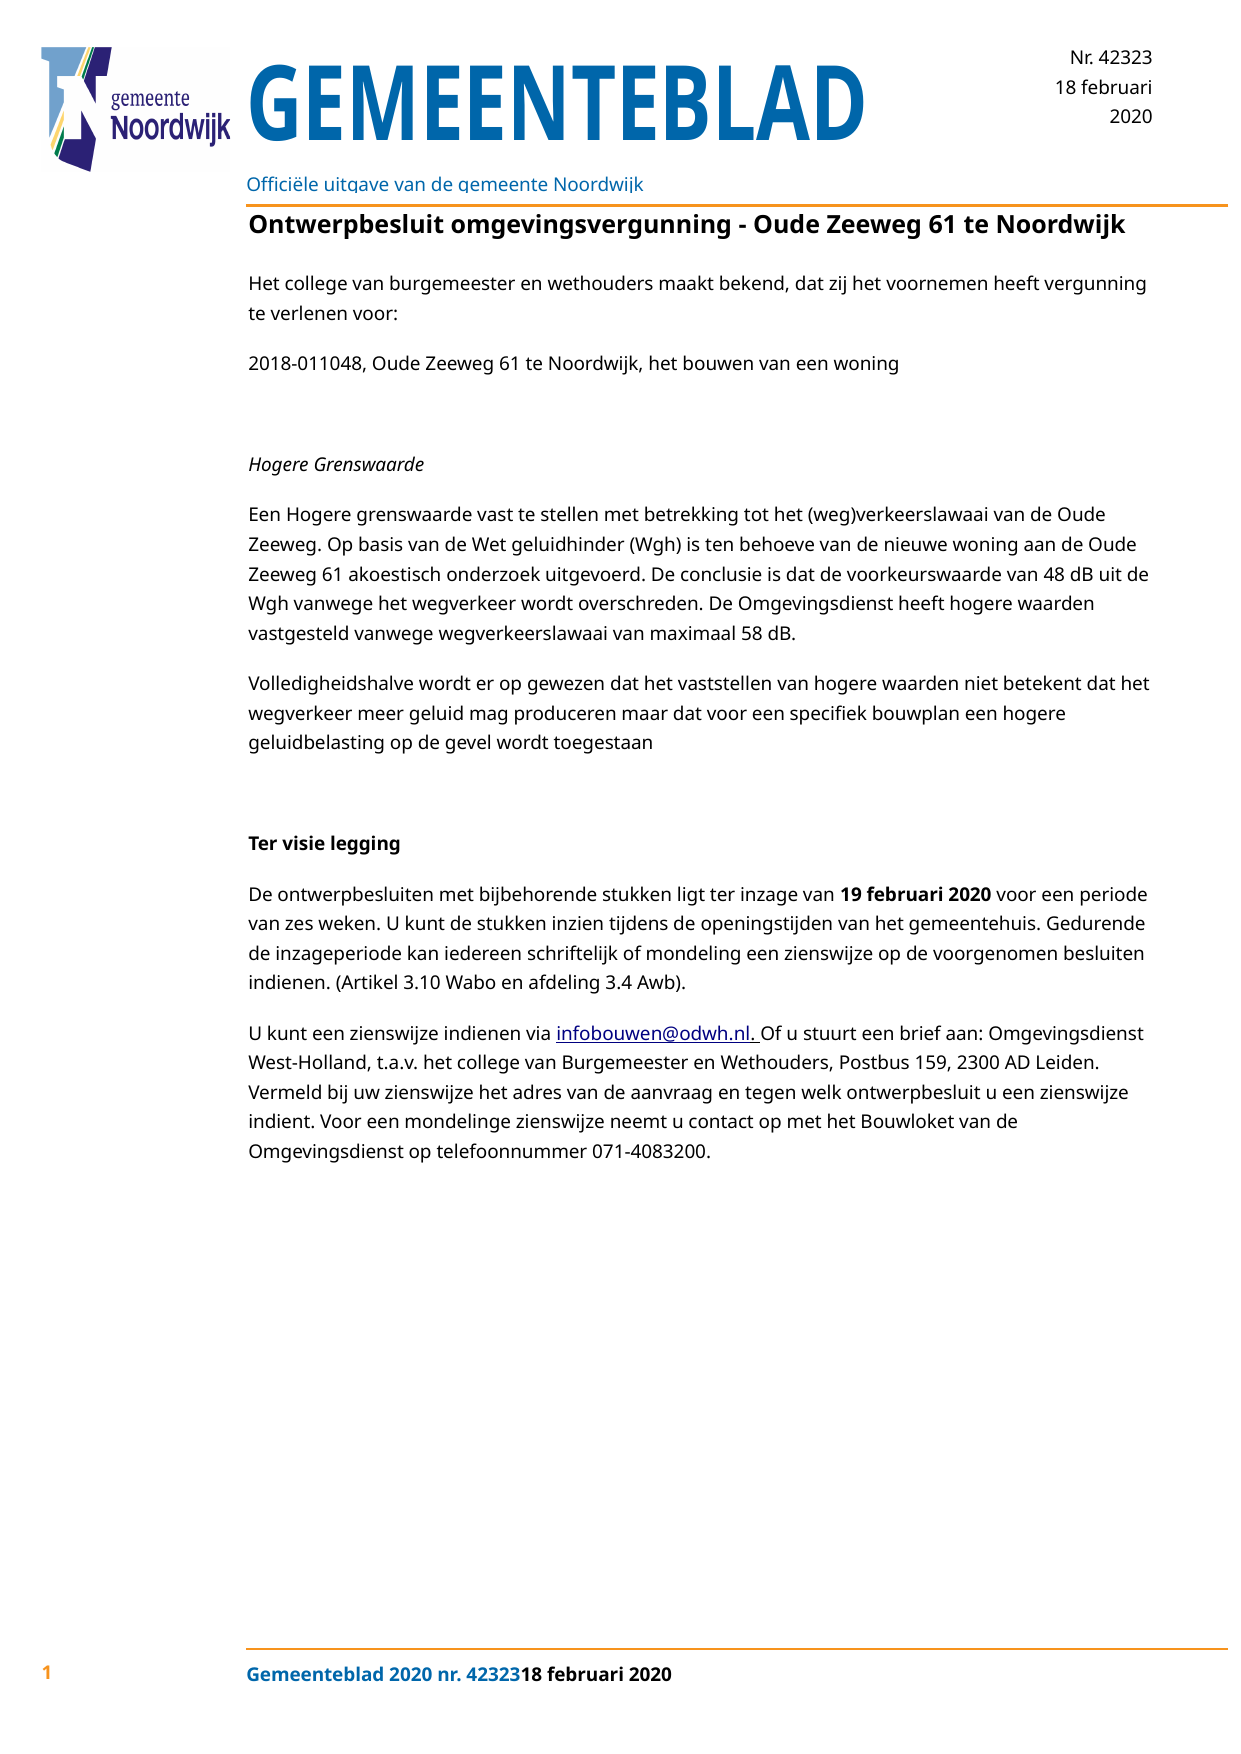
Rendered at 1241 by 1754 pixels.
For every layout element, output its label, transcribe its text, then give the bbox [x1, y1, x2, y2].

text Ontwerpbesluit omgevingsvergunning - Oude Zeeweg 61 te Noordwijk [248, 207, 1152, 241]
text Het college van burgemeester en wethouders maakt bekend, dat zij het voornemen heeft vergunning te verlenen voor: [248, 270, 1152, 326]
text Volledigheidshalve wordt er op gewezen dat het vaststellen van hogere waarden niet betekent dat het wegverkeer meer geluid mag produceren maar dat voor een specifiek bouwplan een hogere geluidbelasting op de gevel wordt toegestaan [248, 670, 1152, 755]
text Ter visie legging [248, 830, 1152, 856]
picture [41, 47, 231, 172]
text De ontwerpbesluiten met bijbehorende stukken ligt ter inzage van 19 februari 2020 voor een periode van zes weken. U kunt de stukken inzien tijdens de openingstijden van het gemeentehuis. Gedurende de inzageperiode kan iedereen schriftelijk of mondeling een zienswijze op de voorgenomen besluiten indienen. (Artikel 3.10 Wabo en afdeling 3.4 Awb). [248, 881, 1152, 995]
text Een Hogere grenswaarde vast te stellen met betrekking tot het (weg)verkeerslawaai van de Oude Zeeweg. Op basis van de Wet geluidhinder (Wgh) is ten behoeve van de nieuwe woning aan de Oude Zeeweg 61 akoestisch onderzoek uitgevoerd. De conclusie is dat de voorkeurswaarde van 48 dB uit de Wgh vanwege het wegverkeer wordt overschreden. De Omgevingsdienst heeft hogere waarden vastgesteld vanwege wegverkeerslawaai van maximaal 58 dB. [248, 502, 1152, 646]
text 2018-011048, Oude Zeeweg 61 te Noordwijk, het bouwen van een woning [248, 350, 1152, 376]
text U kunt een zienswijze indienen via infobouwen@odwh.nl. Of u stuurt een brief aan: Omgevingsdienst West-Holland, t.a.v. het college van Burgemeester en Wethouders, Postbus 159, 2300 AD Leiden. Vermeld bij uw zienswijze het adres van de aanvraag en tegen welk ontwerpbesluit u een zienswijze indient. Voor een mondelinge zienswijze neemt u contact op met het Bouwloket van de Omgevingsdienst op telefoonnummer 071-4083200. [248, 1020, 1152, 1164]
text Hogere Grenswaarde [248, 451, 1152, 477]
